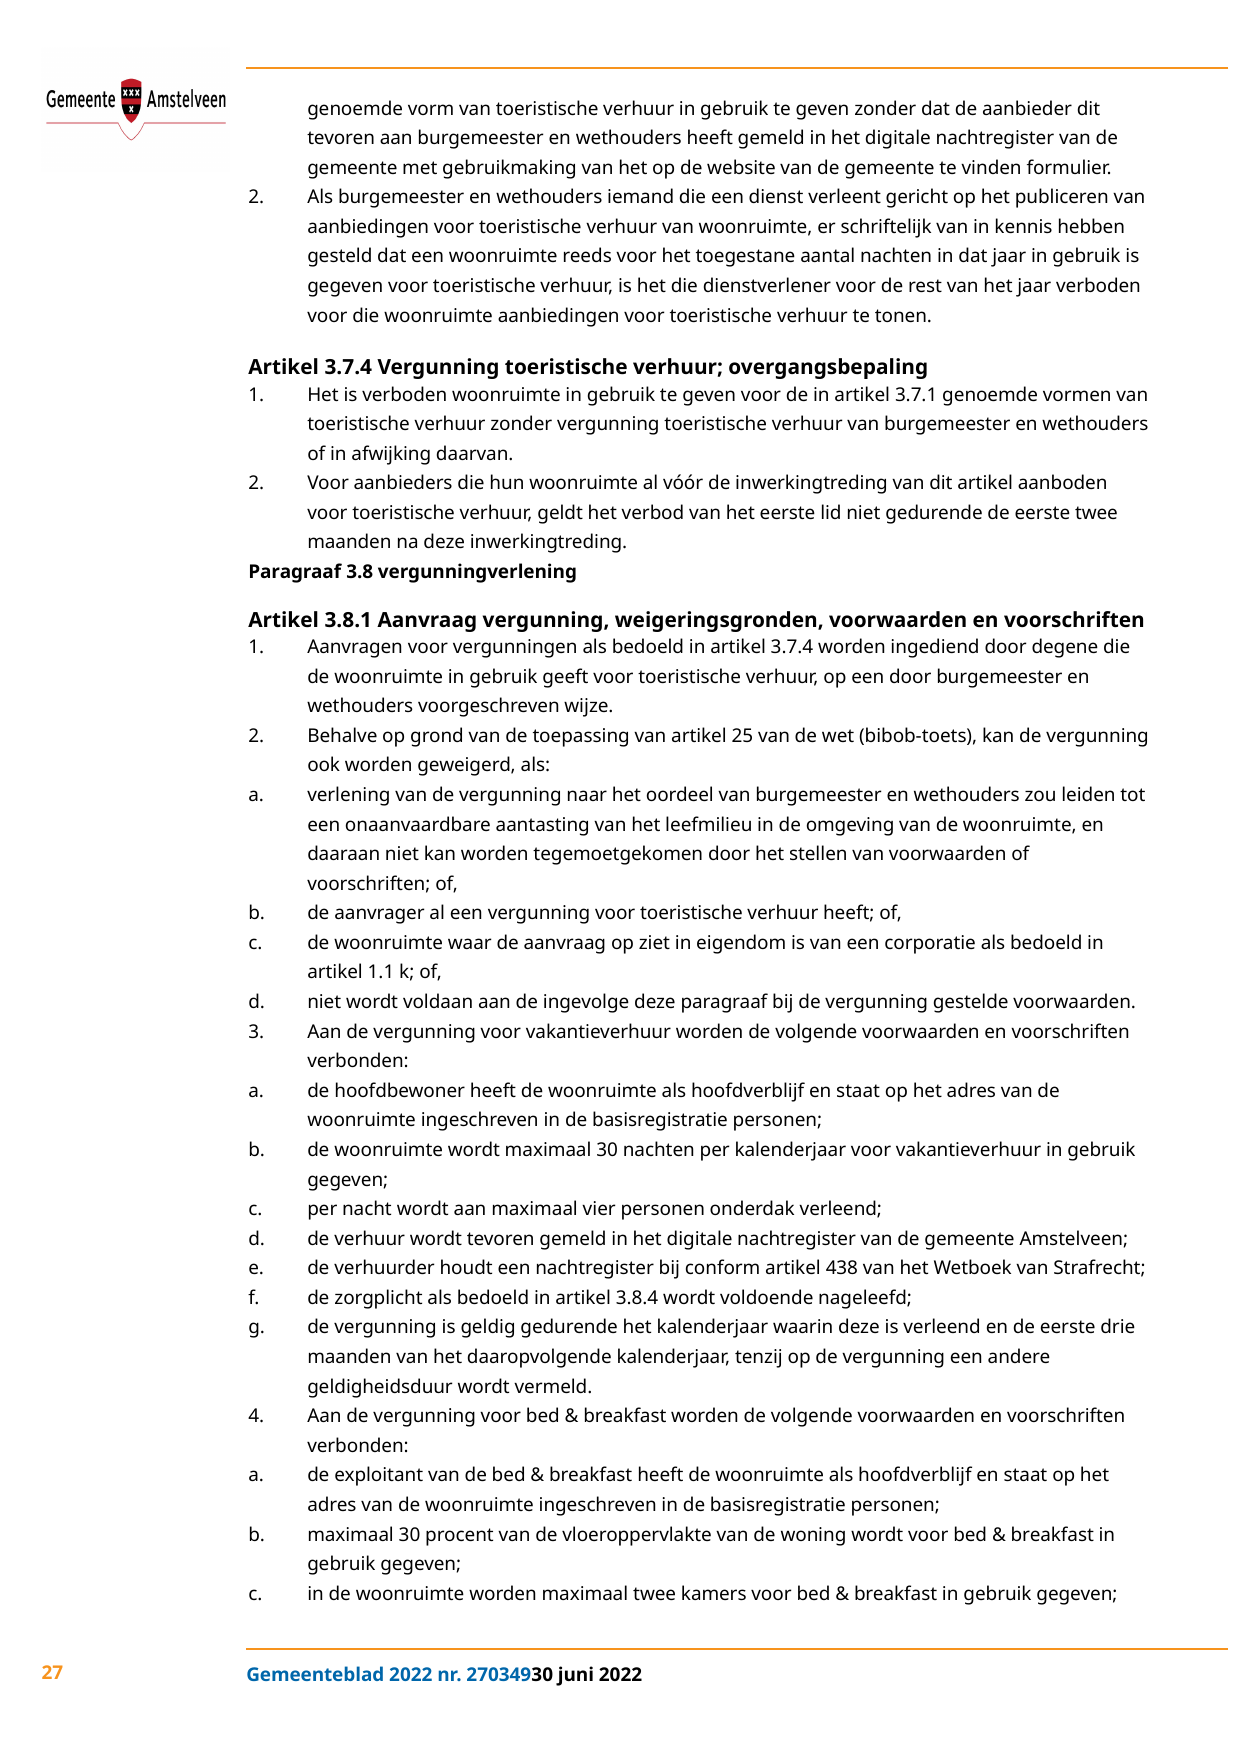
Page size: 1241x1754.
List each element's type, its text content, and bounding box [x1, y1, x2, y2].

list de woonruimte waar de aanvraag op ziet in eigendom is van een corporatie als bedoeld in artikel 1.1 k; of, [248, 929, 1152, 984]
list de exploitant van de bed & breakfast heeft de woonruimte als hoofdverblijf en staat op het adres van de woonruimte ingeschreven in de basisregistratie personen; [248, 1462, 1152, 1517]
list Aanvragen voor vergunningen als bedoeld in artikel 3.7.4 worden ingediend door degene die de woonruimte in gebruik geeft voor toeristische verhuur, op een door burgemeester en wethouders voorgeschreven wijze. [248, 633, 1152, 718]
list de woonruimte wordt maximaal 30 nachten per kalenderjaar voor vakantieverhuur in gebruik gegeven; [248, 1136, 1152, 1191]
list niet wordt voldaan aan de ingevolge deze paragraaf bij de vergunning gestelde voorwaarden. [248, 988, 1152, 1014]
list de aanvrager al een vergunning voor toeristische verhuur heeft; of, [248, 899, 1152, 925]
list in de woonruimte worden maximaal twee kamers voor bed & breakfast in gebruik gegeven; [248, 1580, 1152, 1606]
list Aan de vergunning voor vakantieverhuur worden de volgende voorwaarden en voorschriften verbonden: [248, 1018, 1152, 1073]
list de verhuurder houdt een nachtregister bij conform artikel 438 van het Wetboek van Strafrecht; [248, 1254, 1152, 1280]
list de vergunning is geldig gedurende het kalenderjaar waarin deze is verleend en de eerste drie maanden van het daaropvolgende kalenderjaar, tenzij op de vergunning een andere geldigheidsduur wordt vermeld. [248, 1314, 1152, 1398]
list genoemde vorm van toeristische verhuur in gebruik te geven zonder dat de aanbieder dit tevoren aan burgemeester en wethouders heeft gemeld in het digitale nachtregister van de gemeente met gebruikmaking van het op de website van de gemeente te vinden formulier. [248, 95, 1152, 180]
text Paragraaf 3.8 vergunningverlening [248, 558, 1152, 584]
list Behalve op grond van de toepassing van artikel 25 van de wet (bibob-toets), kan de vergunning ook worden geweigerd, als: [248, 722, 1152, 777]
list verlening van de vergunning naar het oordeel van burgemeester en wethouders zou leiden tot een onaanvaardbare aantasting van het leefmilieu in de omgeving van de woonruimte, en daaraan niet kan worden tegemoetgekomen door het stellen van voorwaarden of voorschriften; of, [248, 781, 1152, 896]
list per nacht wordt aan maximaal vier personen onderdak verleend; [248, 1195, 1152, 1221]
list Aan de vergunning voor bed & breakfast worden de volgende voorwaarden en voorschriften verbonden: [248, 1402, 1152, 1458]
text Artikel 3.7.4 Vergunning toeristische verhuur; overgangsbepaling [248, 352, 1152, 381]
picture [41, 47, 231, 172]
list de zorgplicht als bedoeld in artikel 3.8.4 wordt voldoende nageleefd; [248, 1284, 1152, 1310]
text Artikel 3.8.1 Aanvraag vergunning, weigeringsgronden, voorwaarden en voorschriften [248, 605, 1152, 633]
list maximaal 30 procent van de vloeroppervlakte van de woning wordt voor bed & breakfast in gebruik gegeven; [248, 1521, 1152, 1576]
list de verhuur wordt tevoren gemeld in het digitale nachtregister van de gemeente Amstelveen; [248, 1225, 1152, 1251]
list Voor aanbieders die hun woonruimte al vóór de inwerkingtreding van dit artikel aanboden voor toeristische verhuur, geldt het verbod van het eerste lid niet gedurende de eerste twee maanden na deze inwerkingtreding. [248, 469, 1152, 554]
list de hoofdbewoner heeft de woonruimte als hoofdverblijf en staat op het adres van de woonruimte ingeschreven in de basisregistratie personen; [248, 1077, 1152, 1132]
list Als burgemeester en wethouders iemand die een dienst verleent gericht op het publiceren van aanbiedingen voor toeristische verhuur van woonruimte, er schriftelijk van in kennis hebben gesteld dat een woonruimte reeds voor het toegestane aantal nachten in dat jaar in gebruik is gegeven voor toeristische verhuur, is het die dienstverlener voor de rest van het jaar verboden voor die woonruimte aanbiedingen voor toeristische verhuur te tonen. [248, 183, 1152, 328]
list Het is verboden woonruimte in gebruik te geven voor de in artikel 3.7.1 genoemde vormen van toeristische verhuur zonder vergunning toeristische verhuur van burgemeester en wethouders of in afwijking daarvan. [248, 381, 1152, 466]
